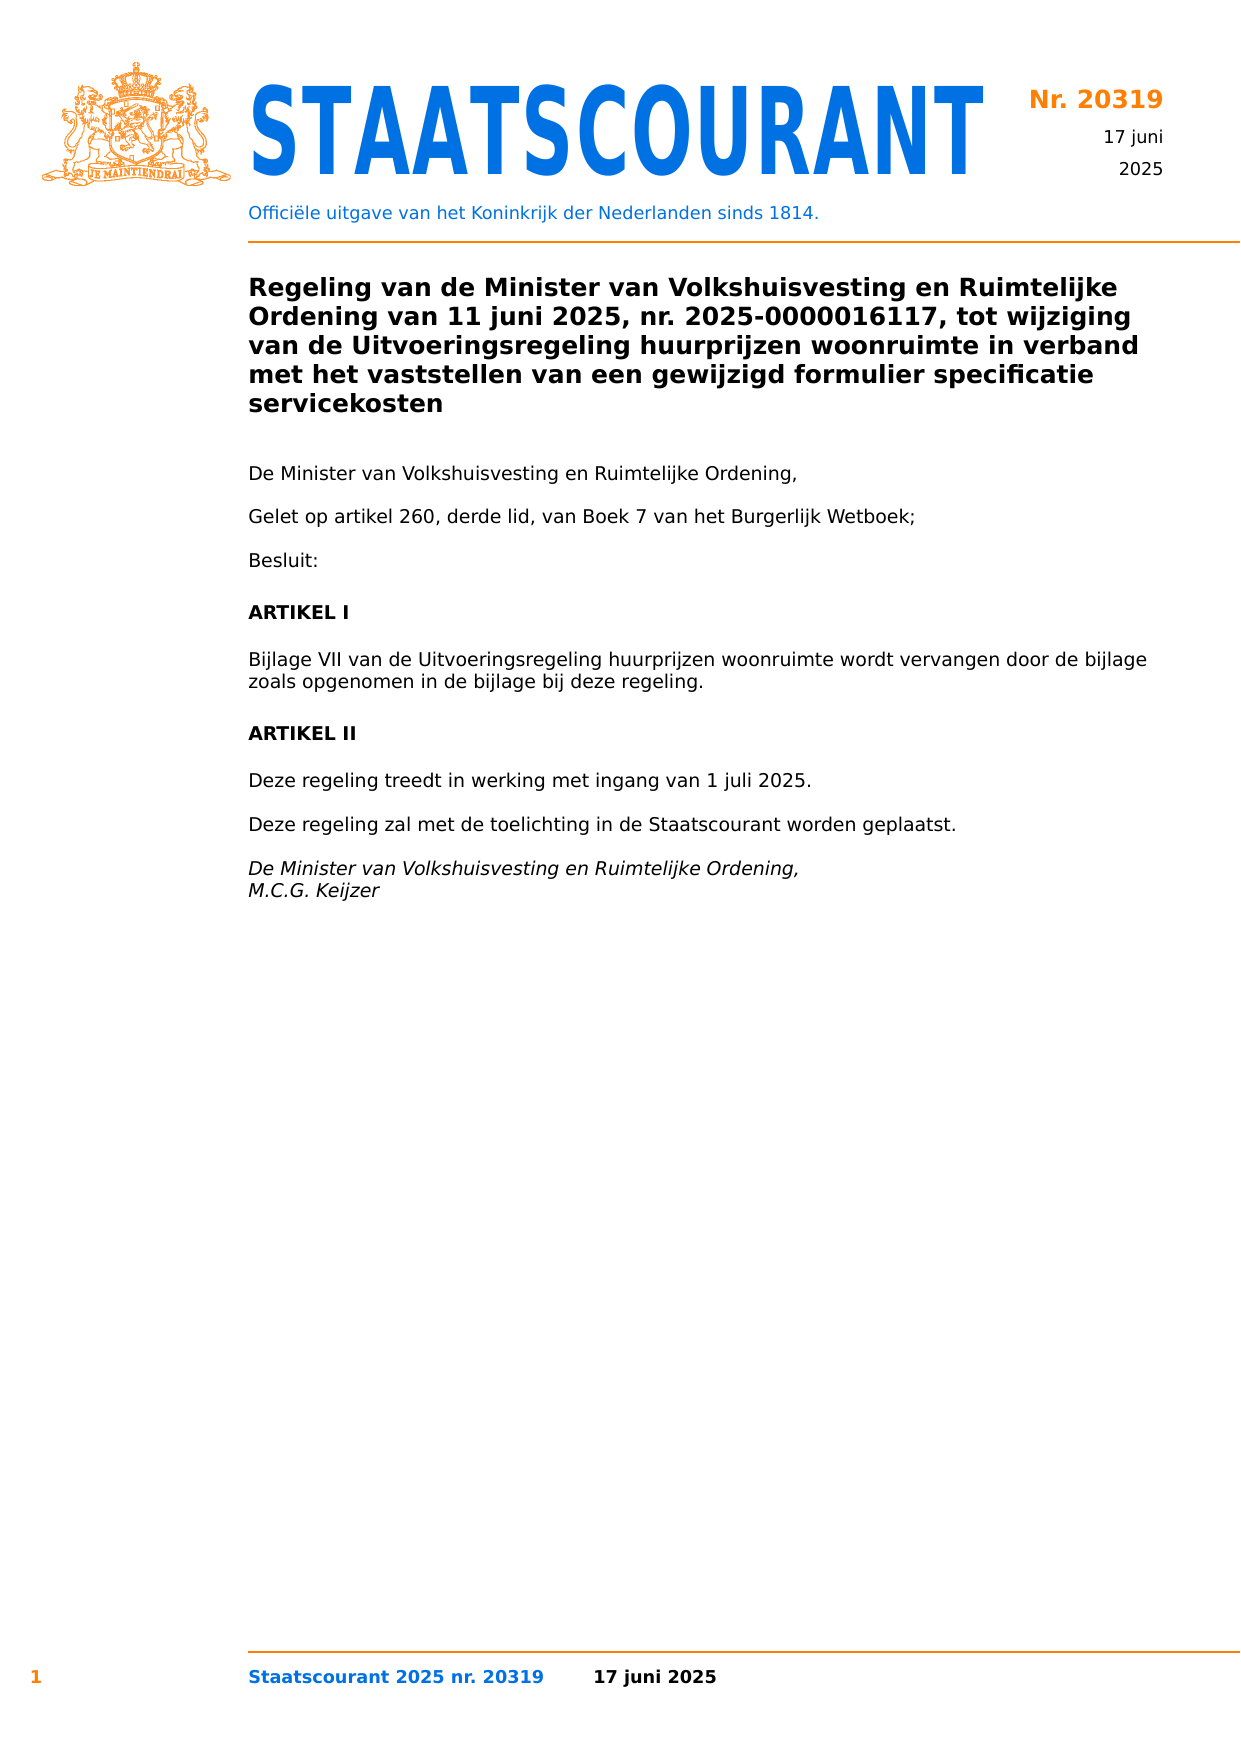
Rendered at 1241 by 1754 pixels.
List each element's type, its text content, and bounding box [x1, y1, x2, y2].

table_cell 17 juni [998, 121, 1240, 153]
picture [41, 62, 231, 186]
table_header [25, 62, 248, 241]
table_cell Officiële uitgave van het Koninkrijk der Nederlanden sinds 1814. [248, 203, 1240, 241]
text Besluit: [248, 550, 1163, 572]
table_header STAATSCOURANT [248, 62, 998, 203]
table_cell 2025 [998, 153, 1240, 203]
subtitle Regeling van de Minister van Volkshuisvesting en Ruimtelijke Ordening van 11 juni 2025, nr. 2025-0000016117, tot wijziging van de Uitvoeringsregeling huurprijzen woonruimte in verband met het vaststellen van een gewijzigd formulier specificatie servicekosten [248, 273, 1163, 419]
text Deze regeling treedt in werking met ingang van 1 juli 2025. [248, 770, 1163, 792]
text Gelet op artikel 260, derde lid, van Boek 7 van het Burgerlijk Wetboek; [248, 506, 1163, 528]
text De Minister van Volkshuisvesting en Ruimtelijke Ordening, [248, 463, 1163, 484]
subtitle ARTIKEL I [248, 602, 1163, 624]
table_header Nr. 20319 [998, 62, 1240, 121]
text De Minister van Volkshuisvesting en Ruimtelijke Ordening, M.C.G. Keijzer [248, 858, 1163, 902]
subtitle ARTIKEL II [248, 723, 1163, 745]
text Bijlage VII van de Uitvoeringsregeling huurprijzen woonruimte wordt vervangen door de bijlage zoals opgenomen in de bijlage bij deze regeling. [248, 649, 1163, 693]
text Deze regeling zal met de toelichting in de Staatscourant worden geplaatst. [248, 814, 1163, 836]
